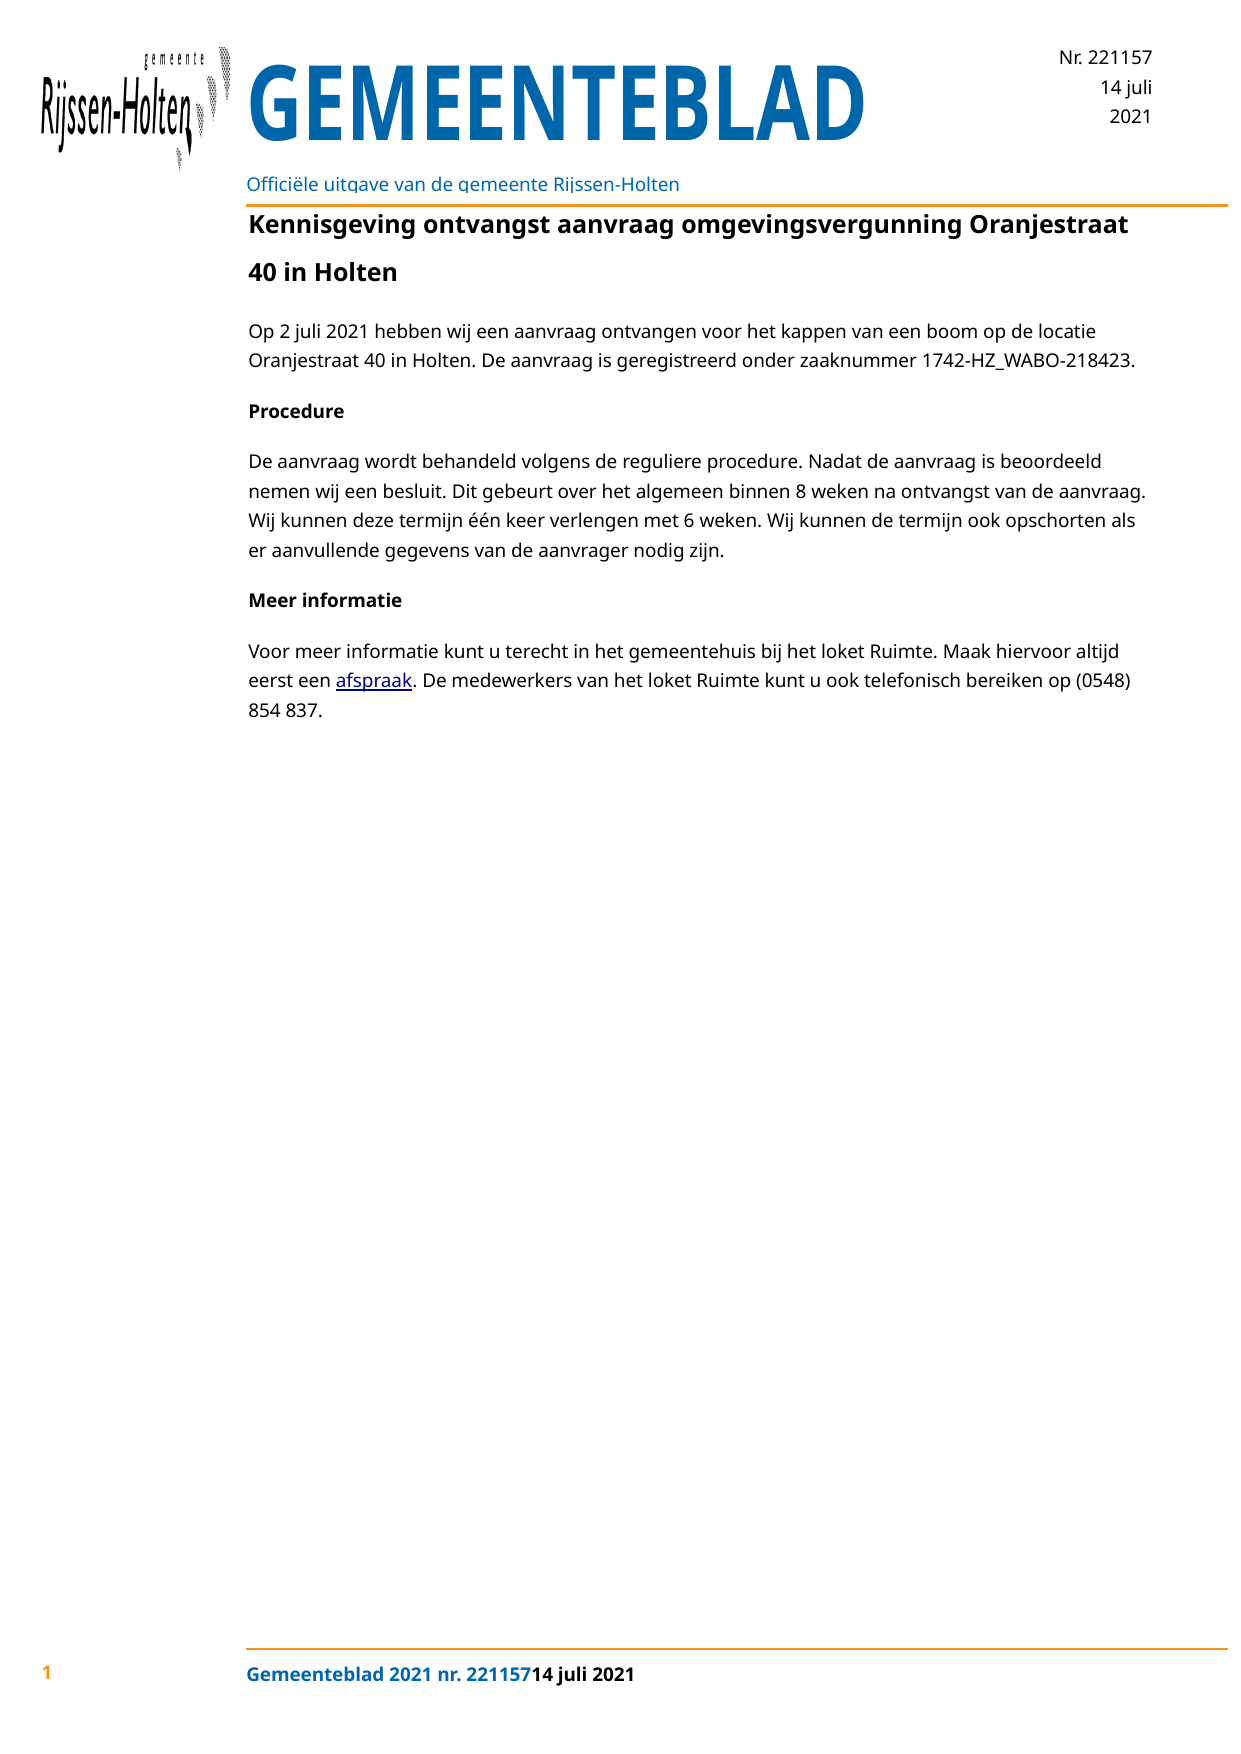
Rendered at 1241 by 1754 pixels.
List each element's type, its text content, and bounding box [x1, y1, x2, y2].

text Procedure [248, 398, 1152, 424]
text Kennisgeving ontvangst aanvraag omgevingsvergunning Oranjestraat 40 in Holten [248, 207, 1152, 288]
text Voor meer informatie kunt u terecht in het gemeentehuis bij het loket Ruimte. Maak hiervoor altijd eerst een afspraak. De medewerkers van het loket Ruimte kunt u ook telefonisch bereiken op (0548) 854 837. [248, 638, 1152, 723]
picture [41, 47, 231, 172]
text De aanvraag wordt behandeld volgens de reguliere procedure. Nadat de aanvraag is beoordeeld nemen wij een besluit. Dit gebeurt over het algemeen binnen 8 weken na ontvangst van de aanvraag. Wij kunnen deze termijn één keer verlengen met 6 weken. Wij kunnen de termijn ook opschorten als er aanvullende gegevens van de aanvrager nodig zijn. [248, 448, 1152, 563]
text Op 2 juli 2021 hebben wij een aanvraag ontvangen voor het kappen van een boom op de locatie Oranjestraat 40 in Holten. De aanvraag is geregistreerd onder zaaknummer 1742-HZ_WABO-218423. [248, 318, 1152, 373]
text Meer informatie [248, 587, 1152, 613]
